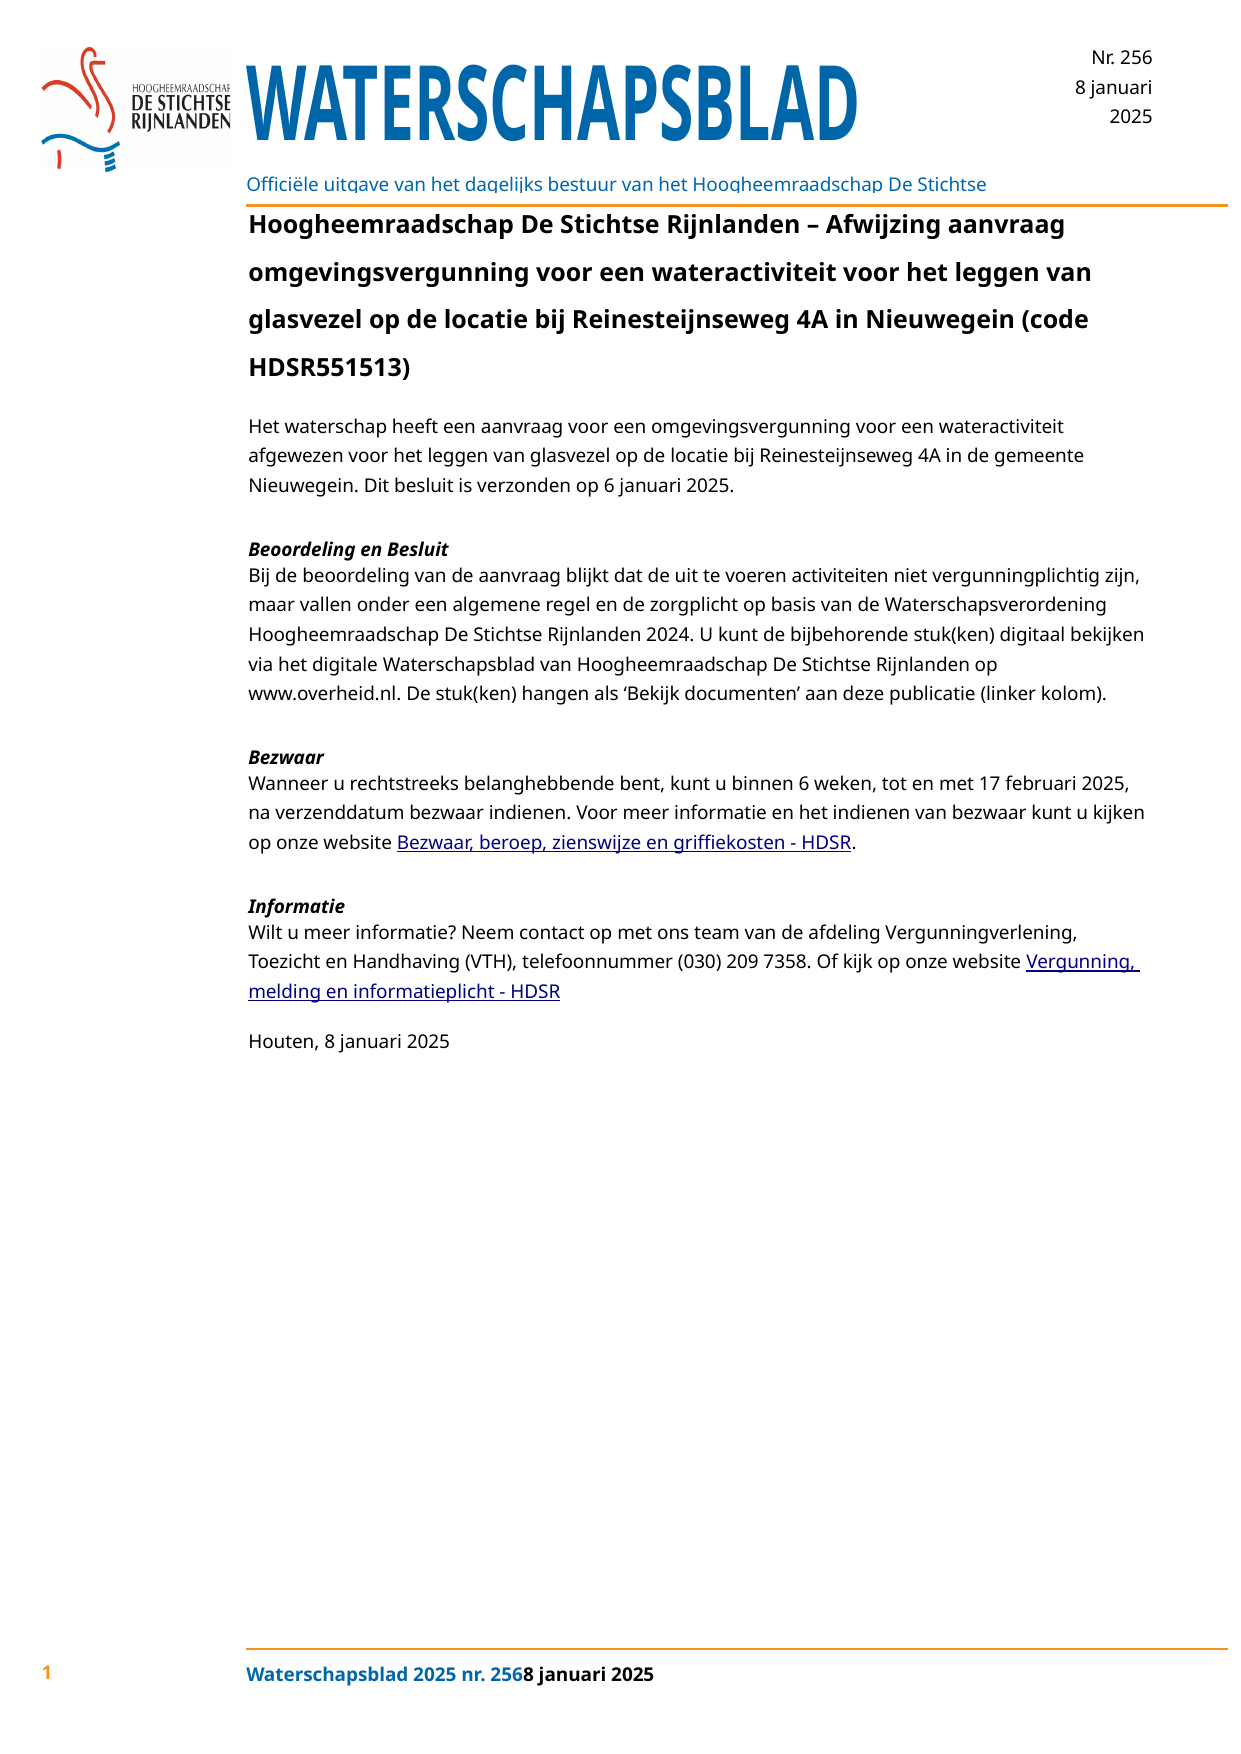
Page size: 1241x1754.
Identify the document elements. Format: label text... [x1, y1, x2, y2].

text Bezwaar [248, 744, 1152, 770]
text Wilt u meer informatie? Neem contact op met ons team van de afdeling Vergunningverlening, Toezicht en Handhaving (VTH), telefoonnummer (030) 209 7358. Of kijk op onze website Vergunning, melding en informatieplicht - HDSR [248, 919, 1152, 1004]
text Wanneer u rechtstreeks belanghebbende bent, kunt u binnen 6 weken, tot en met 17 februari 2025, na verzenddatum bezwaar indienen. Voor meer informatie en het indienen van bezwaar kunt u kijken op onze website Bezwaar, beroep, zienswijze en griffiekosten - HDSR. [248, 770, 1152, 855]
text Bij de beoordeling van de aanvraag blijkt dat de uit te voeren activiteiten niet vergunningplichtig zijn, maar vallen onder een algemene regel en de zorgplicht op basis van de Waterschapsverordening Hoogheemraadschap De Stichtse Rijnlanden 2024. U kunt de bijbehorende stuk(ken) digitaal bekijken via het digitale Waterschapsblad van Hoogheemraadschap De Stichtse Rijnlanden op www.overheid.nl. De stuk(ken) hangen als ‘Bekijk documenten’ aan deze publicatie (linker kolom). [248, 562, 1152, 706]
text Beoordeling en Besluit [248, 536, 1152, 562]
text Hoogheemraadschap De Stichtse Rijnlanden – Afwijzing aanvraag omgevingsvergunning voor een wateractiviteit voor het leggen van glasvezel op de locatie bij Reinesteijnseweg 4A in Nieuwegein (code HDSR551513) [248, 207, 1152, 384]
text Het waterschap heeft een aanvraag voor een omgevingsvergunning voor een wateractiviteit afgewezen voor het leggen van glasvezel op de locatie bij Reinesteijnseweg 4A in de gemeente Nieuwegein. Dit besluit is verzonden op 6 januari 2025. [248, 413, 1152, 498]
text Houten, 8 januari 2025 [248, 1028, 1152, 1054]
picture [41, 47, 231, 172]
text Informatie [248, 893, 1152, 919]
